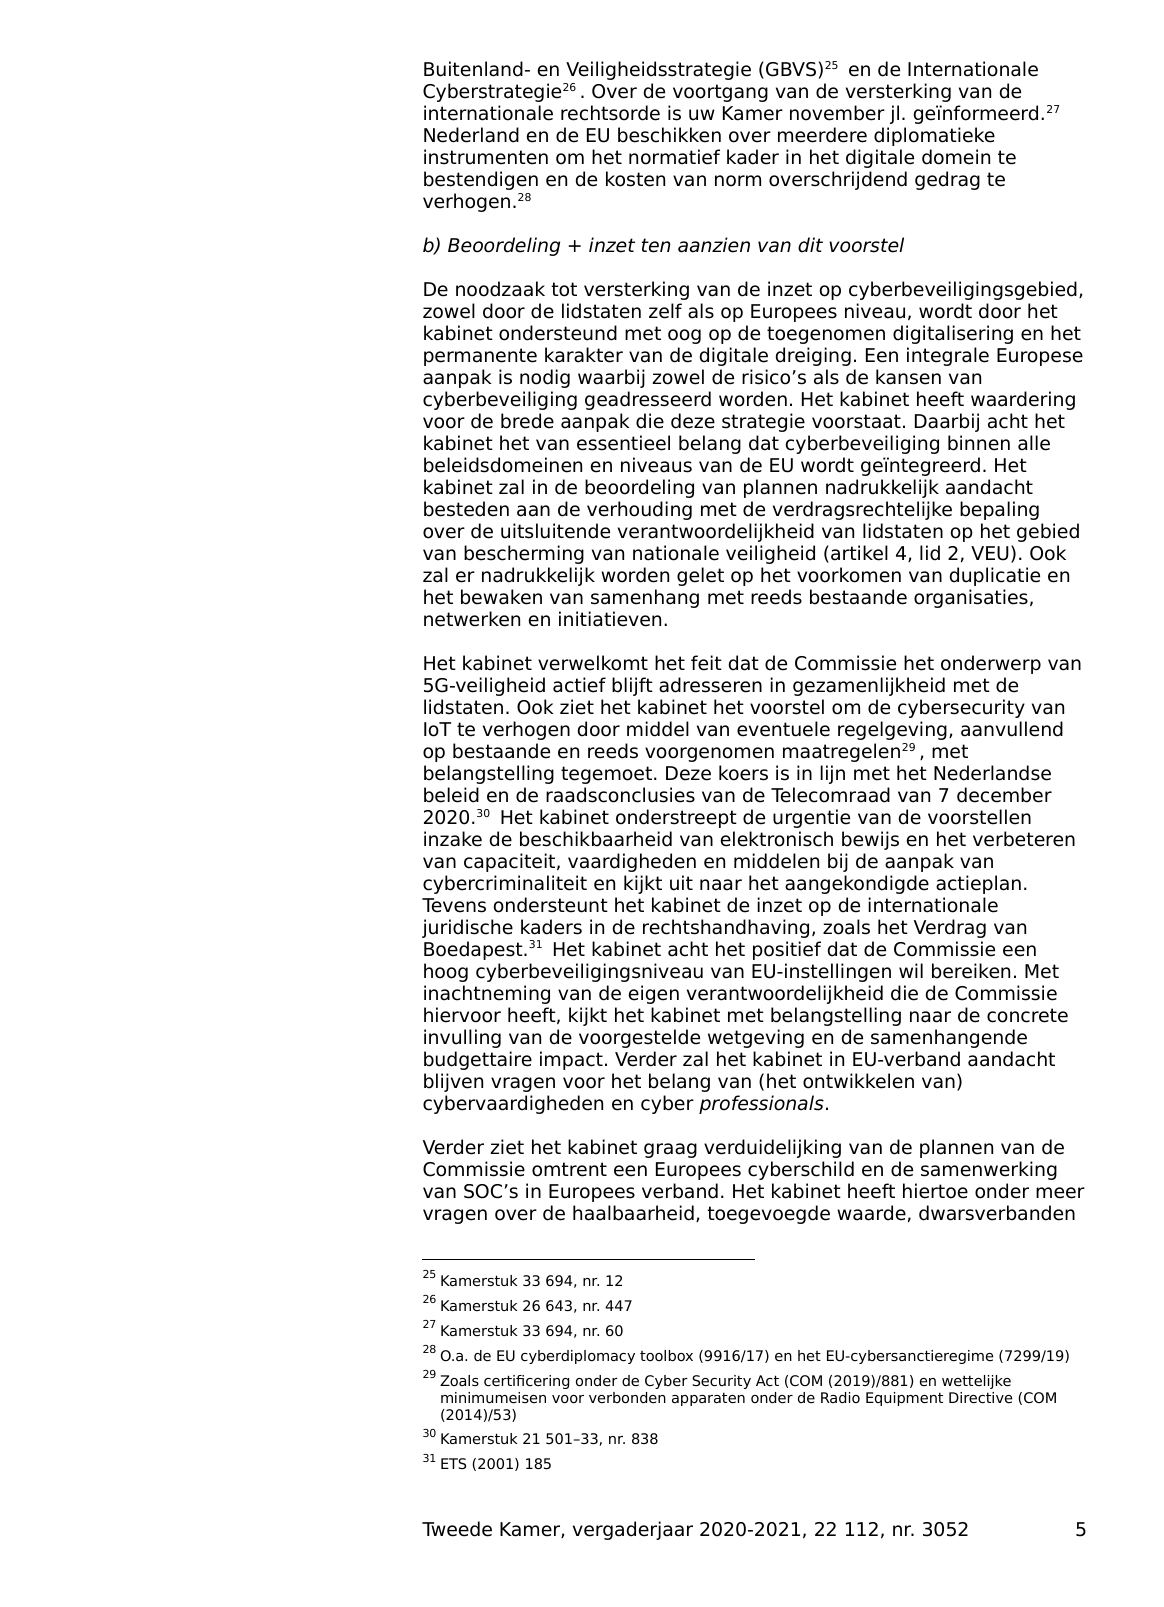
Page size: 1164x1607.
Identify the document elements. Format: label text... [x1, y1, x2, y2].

text Zoals certificering onder de Cyber Security Act (COM (2019)/881) en wettelijke minimumeisen voor verbonden apparaten onder de Radio Equipment Directive (COM (2014)/53) [422, 1368, 1087, 1424]
text Het kabinet verwelkomt het feit dat de Commissie het onderwerp van 5G-veiligheid actief blijft adresseren in gezamenlijkheid met de lidstaten. Ook ziet het kabinet het voorstel om de cybersecurity van IoT te verhogen door middel van eventuele regelgeving, aanvullend op bestaande en reeds voorgenomen maatregelen, met belangstelling tegemoet. Deze koers is in lijn met het Nederlandse beleid en de raadsconclusies van de Telecomraad van 7 december 2020. Het kabinet onderstreept de urgentie van de voorstellen inzake de beschikbaarheid van elektronisch bewijs en het verbeteren van capaciteit, vaardigheden en middelen bij de aanpak van cybercriminaliteit en kijkt uit naar het aangekondigde actieplan. Tevens ondersteunt het kabinet de inzet op de internationale juridische kaders in de rechtshandhaving, zoals het Verdrag van Boedapest. Het kabinet acht het positief dat de Commissie een hoog cyberbeveiligingsniveau van EU-instellingen wil bereiken. Met inachtneming van de eigen verantwoordelijkheid die de Commissie hiervoor heeft, kijkt het kabinet met belangstelling naar de concrete invulling van de voorgestelde wetgeving en de samenhangende budgettaire impact. Verder zal het kabinet in EU-verband aandacht blijven vragen voor het belang van (het ontwikkelen van) cybervaardigheden en cyber professionals. [422, 653, 1087, 1115]
text O.a. de EU cyberdiplomacy toolbox (9916/17) en het EU-cybersanctieregime (7299/19) [422, 1343, 1087, 1366]
text Buitenland- en Veiligheidsstrategie (GBVS) en de Internationale Cyberstrategie. Over de voortgang van de versterking van de internationale rechtsorde is uw Kamer november jl. geïnformeerd. Nederland en de EU beschikken over meerdere diplomatieke instrumenten om het normatief kader in het digitale domein te bestendigen en de kosten van norm overschrijdend gedrag te verhogen. [422, 59, 1087, 213]
subtitle b) Beoordeling + inzet ten aanzien van dit voorstel [422, 235, 1087, 257]
text ETS (2001) 185 [422, 1452, 1087, 1474]
text Verder ziet het kabinet graag verduidelijking van de plannen van de Commissie omtrent een Europees cyberschild en de samenwerking van SOC’s in Europees verband. Het kabinet heeft hiertoe onder meer vragen over de haalbaarheid, toegevoegde waarde, dwarsverbanden [422, 1137, 1087, 1225]
text De noodzaak tot versterking van de inzet op cyberbeveiligingsgebied, zowel door de lidstaten zelf als op Europees niveau, wordt door het kabinet ondersteund met oog op de toegenomen digitalisering en het permanente karakter van de digitale dreiging. Een integrale Europese aanpak is nodig waarbij zowel de risico’s als de kansen van cyberbeveiliging geadresseerd worden. Het kabinet heeft waardering voor de brede aanpak die deze strategie voorstaat. Daarbij acht het kabinet het van essentieel belang dat cyberbeveiliging binnen alle beleidsdomeinen en niveaus van de EU wordt geïntegreerd. Het kabinet zal in de beoordeling van plannen nadrukkelijk aandacht besteden aan de verhouding met de verdragsrechtelijke bepaling over de uitsluitende verantwoordelijkheid van lidstaten op het gebied van bescherming van nationale veiligheid (artikel 4, lid 2, VEU). Ook zal er nadrukkelijk worden gelet op het voorkomen van duplicatie en het bewaken van samenhang met reeds bestaande organisaties, netwerken en initiatieven. [422, 279, 1087, 631]
text Kamerstuk 33 694, nr. 60 [422, 1318, 1087, 1341]
text Kamerstuk 21 501–33, nr. 838 [422, 1427, 1087, 1449]
text Kamerstuk 33 694, nr. 12 [422, 1268, 1087, 1291]
text Kamerstuk 26 643, nr. 447 [422, 1293, 1087, 1316]
